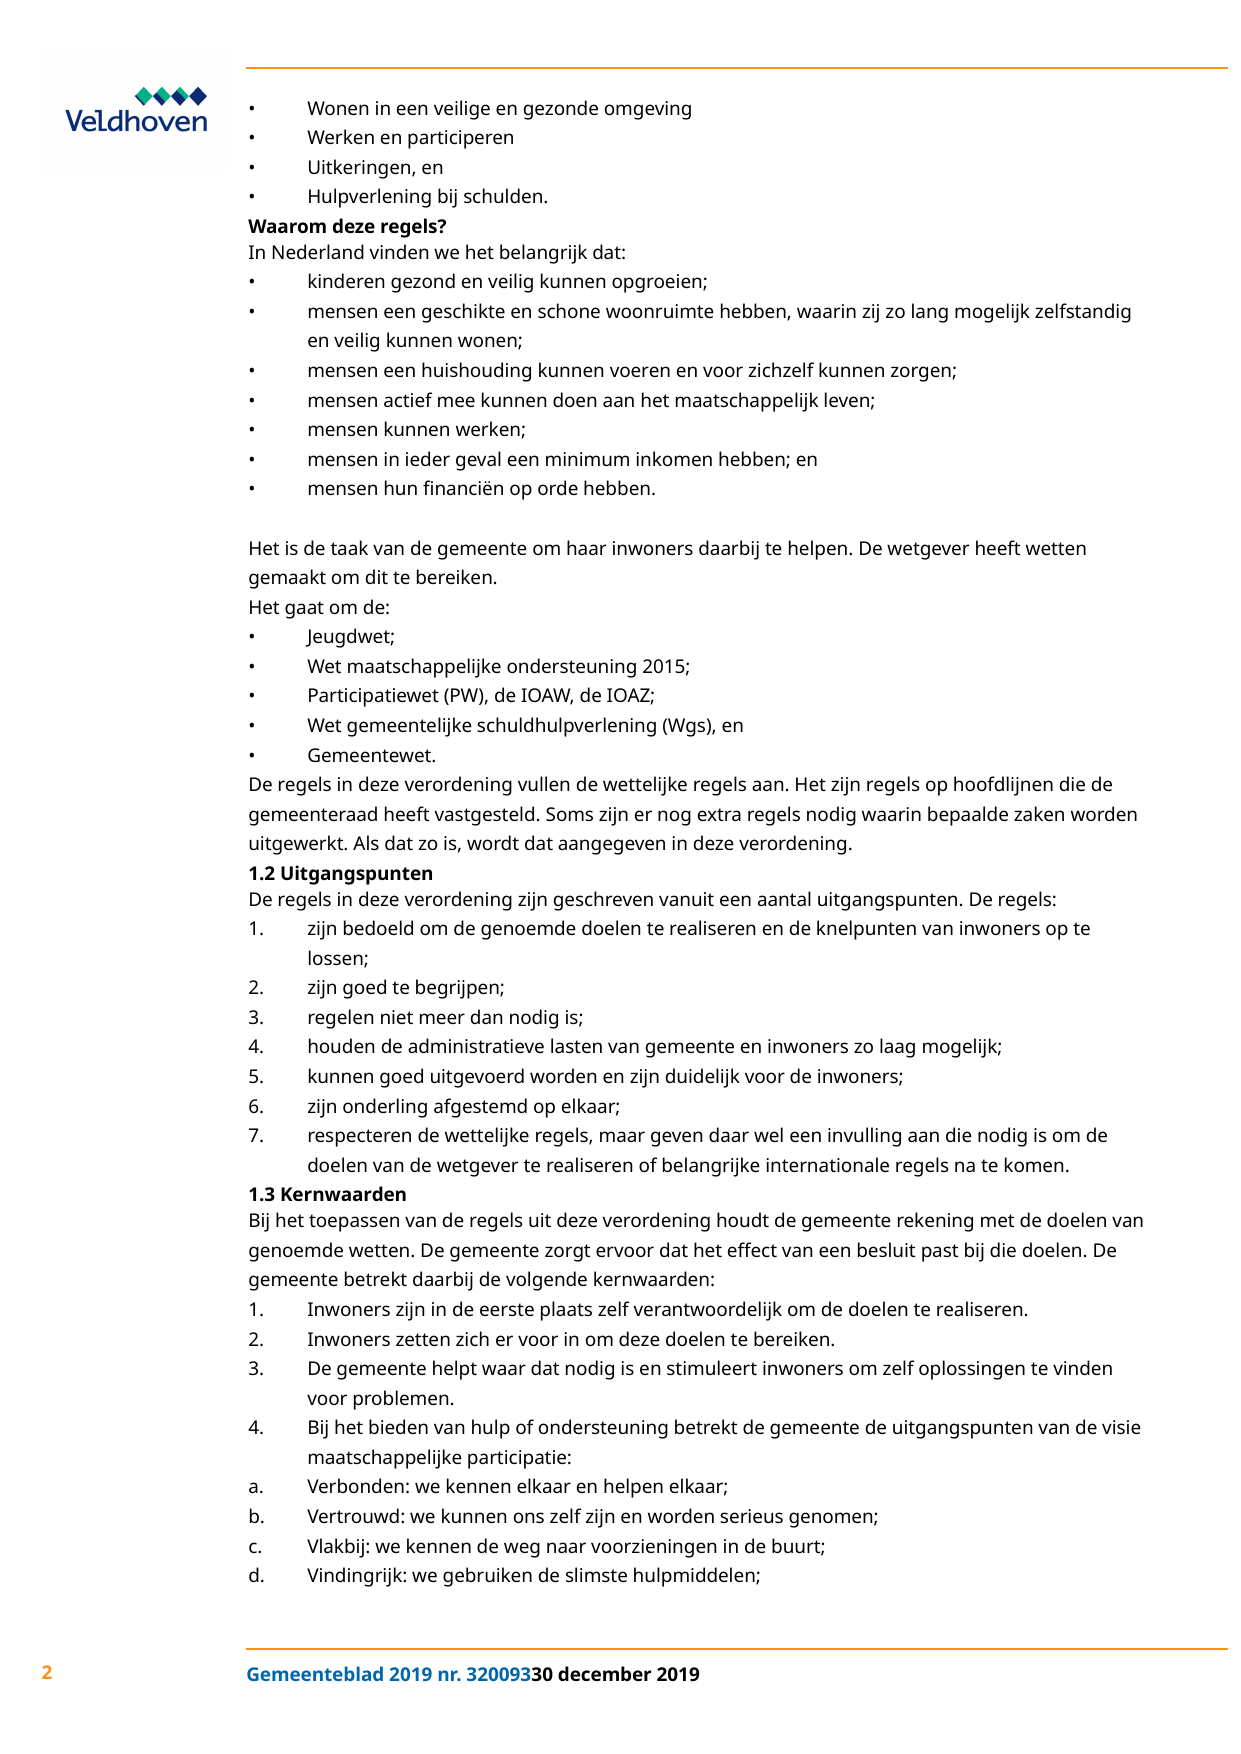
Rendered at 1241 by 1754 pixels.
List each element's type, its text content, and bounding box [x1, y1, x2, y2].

list Vertrouwd: we kunnen ons zelf zijn en worden serieus genomen; [248, 1503, 1152, 1529]
list zijn goed te begrijpen; [248, 974, 1152, 1000]
list mensen in ieder geval een minimum inkomen hebben; en [248, 446, 1152, 472]
text De regels in deze verordening zijn geschreven vanuit een aantal uitgangspunten. De regels: [248, 886, 1152, 912]
list Vindingrijk: we gebruiken de slimste hulpmiddelen; [248, 1562, 1152, 1588]
list Inwoners zetten zich er voor in om deze doelen te bereiken. [248, 1326, 1152, 1351]
list kunnen goed uitgevoerd worden en zijn duidelijk voor de inwoners; [248, 1063, 1152, 1089]
list mensen kunnen werken; [248, 416, 1152, 442]
list Uitkeringen, en [248, 154, 1152, 180]
list mensen actief mee kunnen doen aan het maatschappelijk leven; [248, 387, 1152, 412]
list Inwoners zijn in de eerste plaats zelf verantwoordelijk om de doelen te realiseren. [248, 1296, 1152, 1322]
text Bij het toepassen van de regels uit deze verordening houdt de gemeente rekening met de doelen van genoemde wetten. De gemeente zorgt ervoor dat het effect van een besluit past bij die doelen. De gemeente betrekt daarbij de volgende kernwaarden: [248, 1207, 1152, 1292]
list zijn bedoeld om de genoemde doelen te realiseren en de knelpunten van inwoners op te lossen; [248, 915, 1152, 971]
list Vlakbij: we kennen de weg naar voorzieningen in de buurt; [248, 1533, 1152, 1558]
list Wet gemeentelijke schuldhulpverlening (Wgs), en [248, 712, 1152, 738]
list mensen hun financiën op orde hebben. [248, 476, 1152, 501]
list Hulpverlening bij schulden. [248, 183, 1152, 209]
list De gemeente helpt waar dat nodig is en stimuleert inwoners om zelf oplossingen te vinden voor problemen. [248, 1355, 1152, 1411]
list zijn onderling afgestemd op elkaar; [248, 1093, 1152, 1119]
list respecteren de wettelijke regels, maar geven daar wel een invulling aan die nodig is om de doelen van de wetgever te realiseren of belangrijke internationale regels na te komen. [248, 1122, 1152, 1178]
text 1.2 Uitgangspunten [248, 860, 1152, 886]
picture [41, 47, 231, 172]
list Wet maatschappelijke ondersteuning 2015; [248, 653, 1152, 679]
list Participatiewet (PW), de IOAW, de IOAZ; [248, 683, 1152, 708]
text 1.3 Kernwaarden [248, 1182, 1152, 1207]
text De regels in deze verordening vullen de wettelijke regels aan. Het zijn regels op hoofdlijnen die de gemeenteraad heeft vastgesteld. Soms zijn er nog extra regels nodig waarin bepaalde zaken worden uitgewerkt. Als dat zo is, wordt dat aangegeven in deze verordening. [248, 771, 1152, 856]
text Het is de taak van de gemeente om haar inwoners daarbij te helpen. De wetgever heeft wetten gemaakt om dit te bereiken. [248, 535, 1152, 590]
text Waarom deze regels? [248, 213, 1152, 239]
list kinderen gezond en veilig kunnen opgroeien; [248, 268, 1152, 294]
list Jeugdwet; [248, 623, 1152, 649]
list Verbonden: we kennen elkaar en helpen elkaar; [248, 1474, 1152, 1499]
list Wonen in een veilige en gezonde omgeving [248, 95, 1152, 121]
text In Nederland vinden we het belangrijk dat: [248, 239, 1152, 264]
list regelen niet meer dan nodig is; [248, 1004, 1152, 1030]
list mensen een huishouding kunnen voeren en voor zichzelf kunnen zorgen; [248, 357, 1152, 383]
list Gemeentewet. [248, 742, 1152, 767]
list mensen een geschikte en schone woonruimte hebben, waarin zij zo lang mogelijk zelfstandig en veilig kunnen wonen; [248, 298, 1152, 353]
text Het gaat om de: [248, 594, 1152, 619]
list houden de administratieve lasten van gemeente en inwoners zo laag mogelijk; [248, 1034, 1152, 1059]
list Werken en participeren [248, 124, 1152, 150]
list Bij het bieden van hulp of ondersteuning betrekt de gemeente de uitgangspunten van de visie maatschappelijke participatie: [248, 1414, 1152, 1470]
